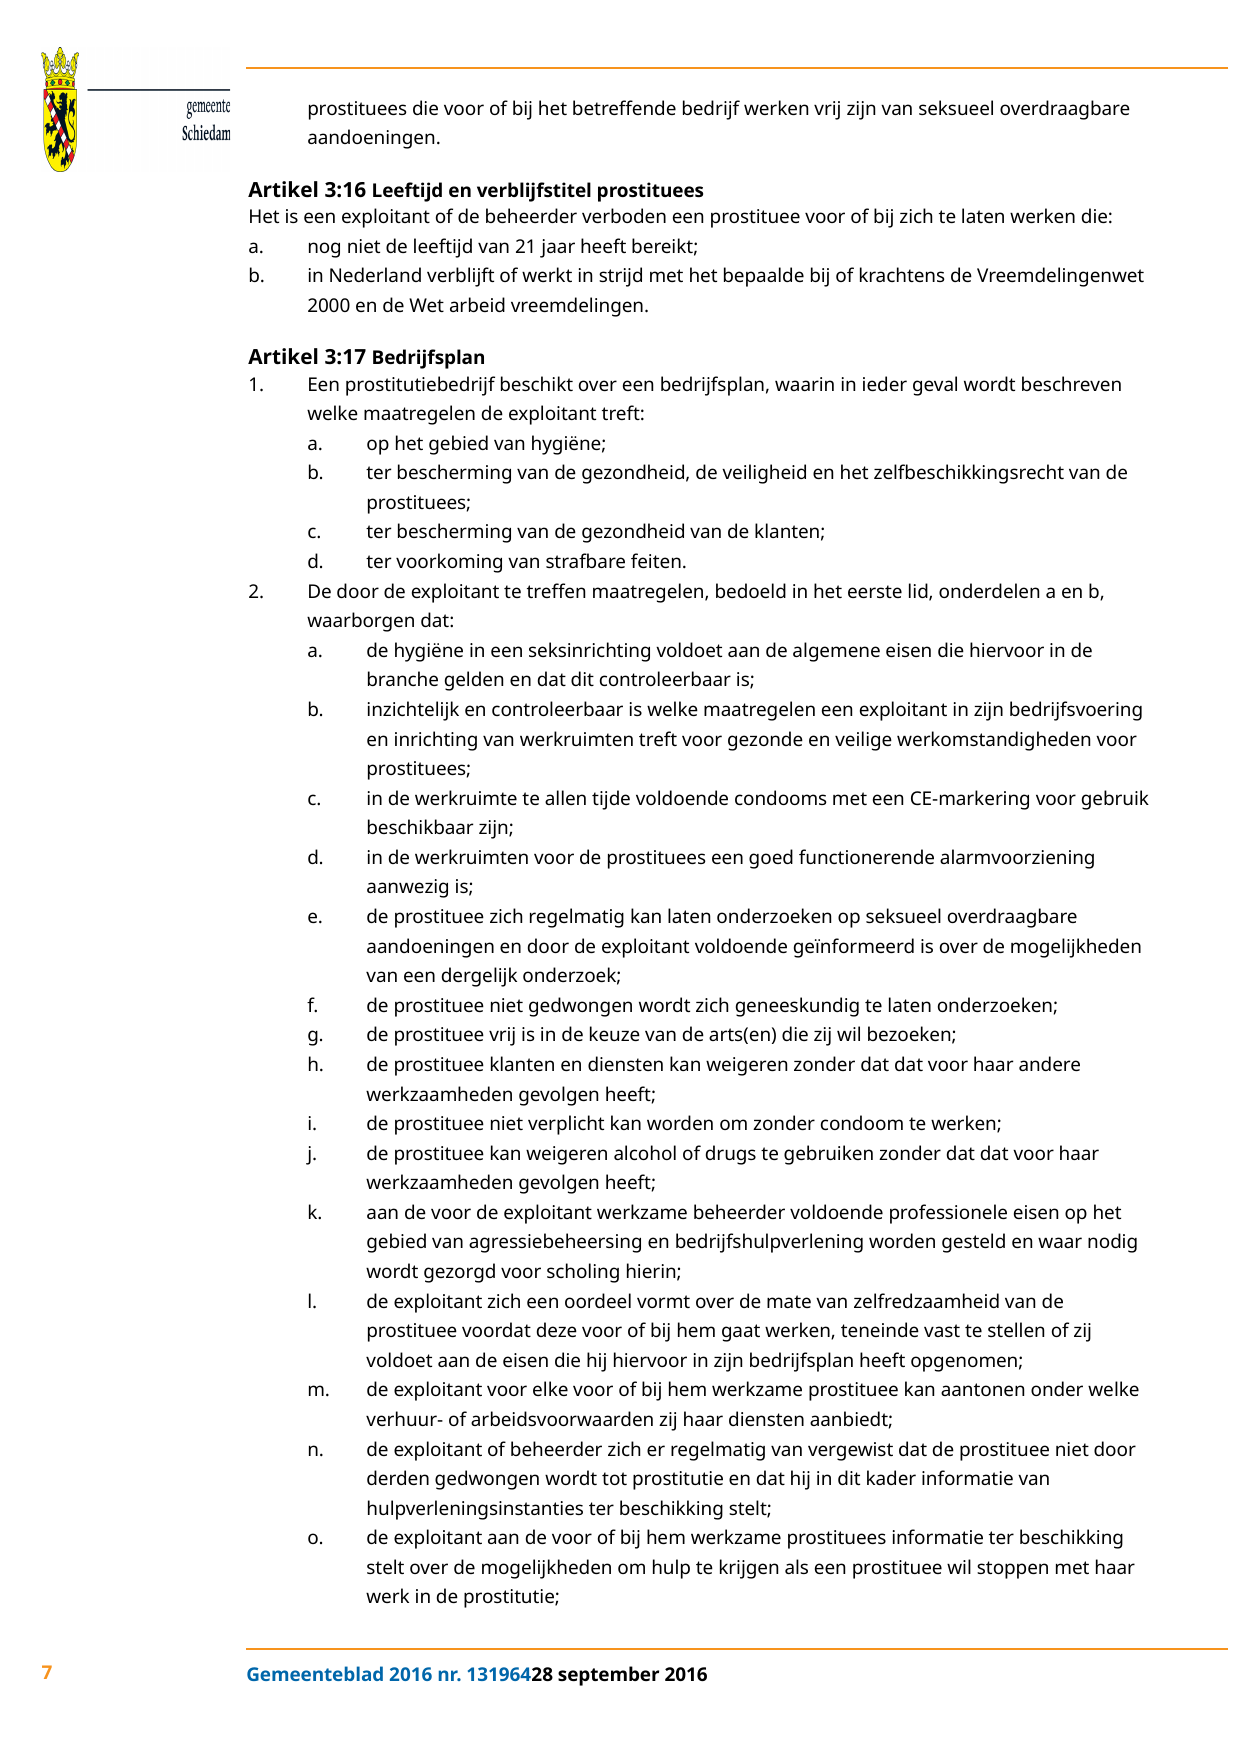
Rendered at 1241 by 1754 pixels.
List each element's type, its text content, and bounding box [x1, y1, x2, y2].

list in de werkruimte te allen tijde voldoende condooms met een CE-markering voor gebruik beschikbaar zijn; [307, 785, 1152, 840]
list op het gebied van hygiëne; [307, 430, 1152, 456]
list de prostituee niet gedwongen wordt zich geneeskundig te laten onderzoeken; [307, 992, 1152, 1018]
list in de werkruimten voor de prostituees een goed functionerende alarmvoorziening aanwezig is; [307, 844, 1152, 899]
list prostituees die voor of bij het betreffende bedrijf werken vrij zijn van seksueel overdraagbare aandoeningen. [248, 95, 1152, 150]
list de prostituee klanten en diensten kan weigeren zonder dat dat voor haar andere werkzaamheden gevolgen heeft; [307, 1051, 1152, 1107]
list Een prostitutiebedrijf beschikt over een bedrijfsplan, waarin in ieder geval wordt beschreven welke maatregelen de exploitant treft: [248, 371, 1152, 426]
list inzichtelijk en controleerbaar is welke maatregelen een exploitant in zijn bedrijfsvoering en inrichting van werkruimten treft voor gezonde en veilige werkomstandigheden voor prostituees; [307, 696, 1152, 781]
text Artikel 3:16 Leeftijd en verblijfstitel prostituees [248, 175, 1152, 203]
list de exploitant zich een oordeel vormt over de mate van zelfredzaamheid van de prostituee voordat deze voor of bij hem gaat werken, teneinde vast te stellen of zij voldoet aan de eisen die hij hiervoor in zijn bedrijfsplan heeft opgenomen; [307, 1288, 1152, 1373]
list de prostituee vrij is in de keuze van de arts(en) die zij wil bezoeken; [307, 1022, 1152, 1047]
list ter bescherming van de gezondheid van de klanten; [307, 519, 1152, 544]
list nog niet de leeftijd van 21 jaar heeft bereikt; [248, 233, 1152, 258]
list de exploitant voor elke voor of bij hem werkzame prostituee kan aantonen onder welke verhuur- of arbeidsvoorwaarden zij haar diensten aanbiedt; [307, 1377, 1152, 1432]
list ter bescherming van de gezondheid, de veiligheid en het zelfbeschikkingsrecht van de prostituees; [307, 459, 1152, 515]
list De door de exploitant te treffen maatregelen, bedoeld in het eerste lid, onderdelen a en b, waarborgen dat: [248, 578, 1152, 633]
text Het is een exploitant of de beheerder verboden een prostituee voor of bij zich te laten werken die: [248, 203, 1152, 229]
list de exploitant of beheerder zich er regelmatig van vergewist dat de prostituee niet door derden gedwongen wordt tot prostitutie en dat hij in dit kader informatie van hulpverleningsinstanties ter beschikking stelt; [307, 1436, 1152, 1521]
list de hygiëne in een seksinrichting voldoet aan de algemene eisen die hiervoor in de branche gelden en dat dit controleerbaar is; [307, 637, 1152, 692]
list ter voorkoming van strafbare feiten. [307, 548, 1152, 574]
list de prostituee kan weigeren alcohol of drugs te gebruiken zonder dat dat voor haar werkzaamheden gevolgen heeft; [307, 1140, 1152, 1195]
list aan de voor de exploitant werkzame beheerder voldoende professionele eisen op het gebied van agressiebeheersing en bedrijfshulpverlening worden gesteld en waar nodig wordt gezorgd voor scholing hierin; [307, 1199, 1152, 1284]
list in Nederland verblijft of werkt in strijd met het bepaalde bij of krachtens de Vreemdelingenwet 2000 en de Wet arbeid vreemdelingen. [248, 262, 1152, 318]
list de prostituee niet verplicht kan worden om zonder condoom te werken; [307, 1110, 1152, 1136]
list de prostituee zich regelmatig kan laten onderzoeken op seksueel overdraagbare aandoeningen en door de exploitant voldoende geïnformeerd is over de mogelijkheden van een dergelijk onderzoek; [307, 903, 1152, 988]
text Artikel 3:17 Bedrijfsplan [248, 342, 1152, 371]
list de exploitant aan de voor of bij hem werkzame prostituees informatie ter beschikking stelt over de mogelijkheden om hulp te krijgen als een prostituee wil stoppen met haar werk in de prostitutie; [307, 1524, 1152, 1609]
picture [41, 47, 231, 172]
